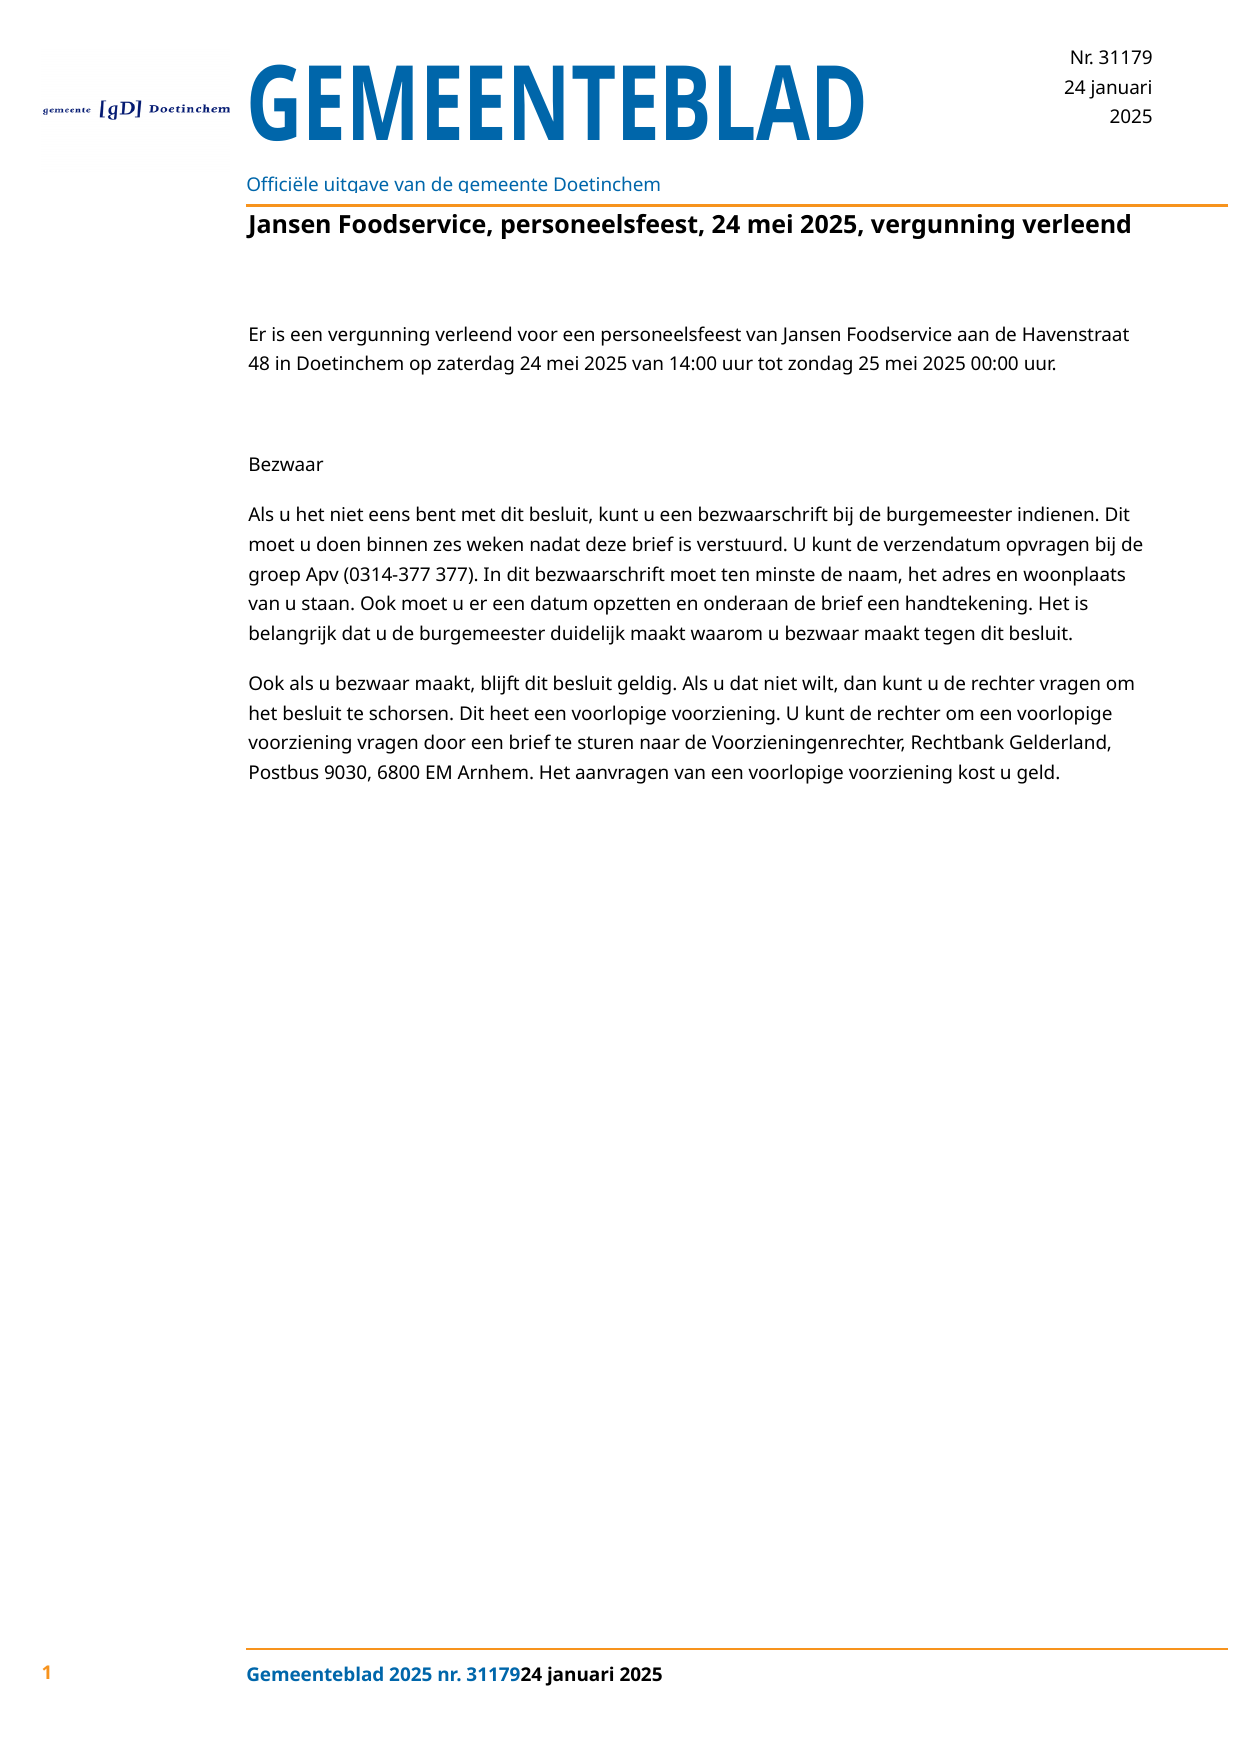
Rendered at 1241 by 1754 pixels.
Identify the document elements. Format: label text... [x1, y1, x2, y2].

text Bezwaar [248, 451, 1152, 477]
text Jansen Foodservice, personeelsfeest, 24 mei 2025, vergunning verleend [248, 207, 1152, 241]
text Als u het niet eens bent met dit besluit, kunt u een bezwaarschrift bij de burgemeester indienen. Dit moet u doen binnen zes weken nadat deze brief is verstuurd. U kunt de verzendatum opvragen bij de groep Apv (0314-377 377). In dit bezwaarschrift moet ten minste de naam, het adres en woonplaats van u staan. Ook moet u er een datum opzetten en onderaan de brief een handtekening. Het is belangrijk dat u de burgemeester duidelijk maakt waarom u bezwaar maakt tegen dit besluit. [248, 502, 1152, 646]
picture [41, 47, 231, 172]
text Ook als u bezwaar maakt, blijft dit besluit geldig. Als u dat niet wilt, dan kunt u de rechter vragen om het besluit te schorsen. Dit heet een voorlopige voorziening. U kunt de rechter om een voorlopige voorziening vragen door een brief te sturen naar de Voorzieningenrechter, Rechtbank Gelderland, Postbus 9030, 6800 EM Arnhem. Het aanvragen van een voorlopige voorziening kost u geld. [248, 670, 1152, 785]
text Er is een vergunning verleend voor een personeelsfeest van Jansen Foodservice aan de Havenstraat 48 in Doetinchem op zaterdag 24 mei 2025 van 14:00 uur tot zondag 25 mei 2025 00:00 uur. [248, 321, 1152, 376]
